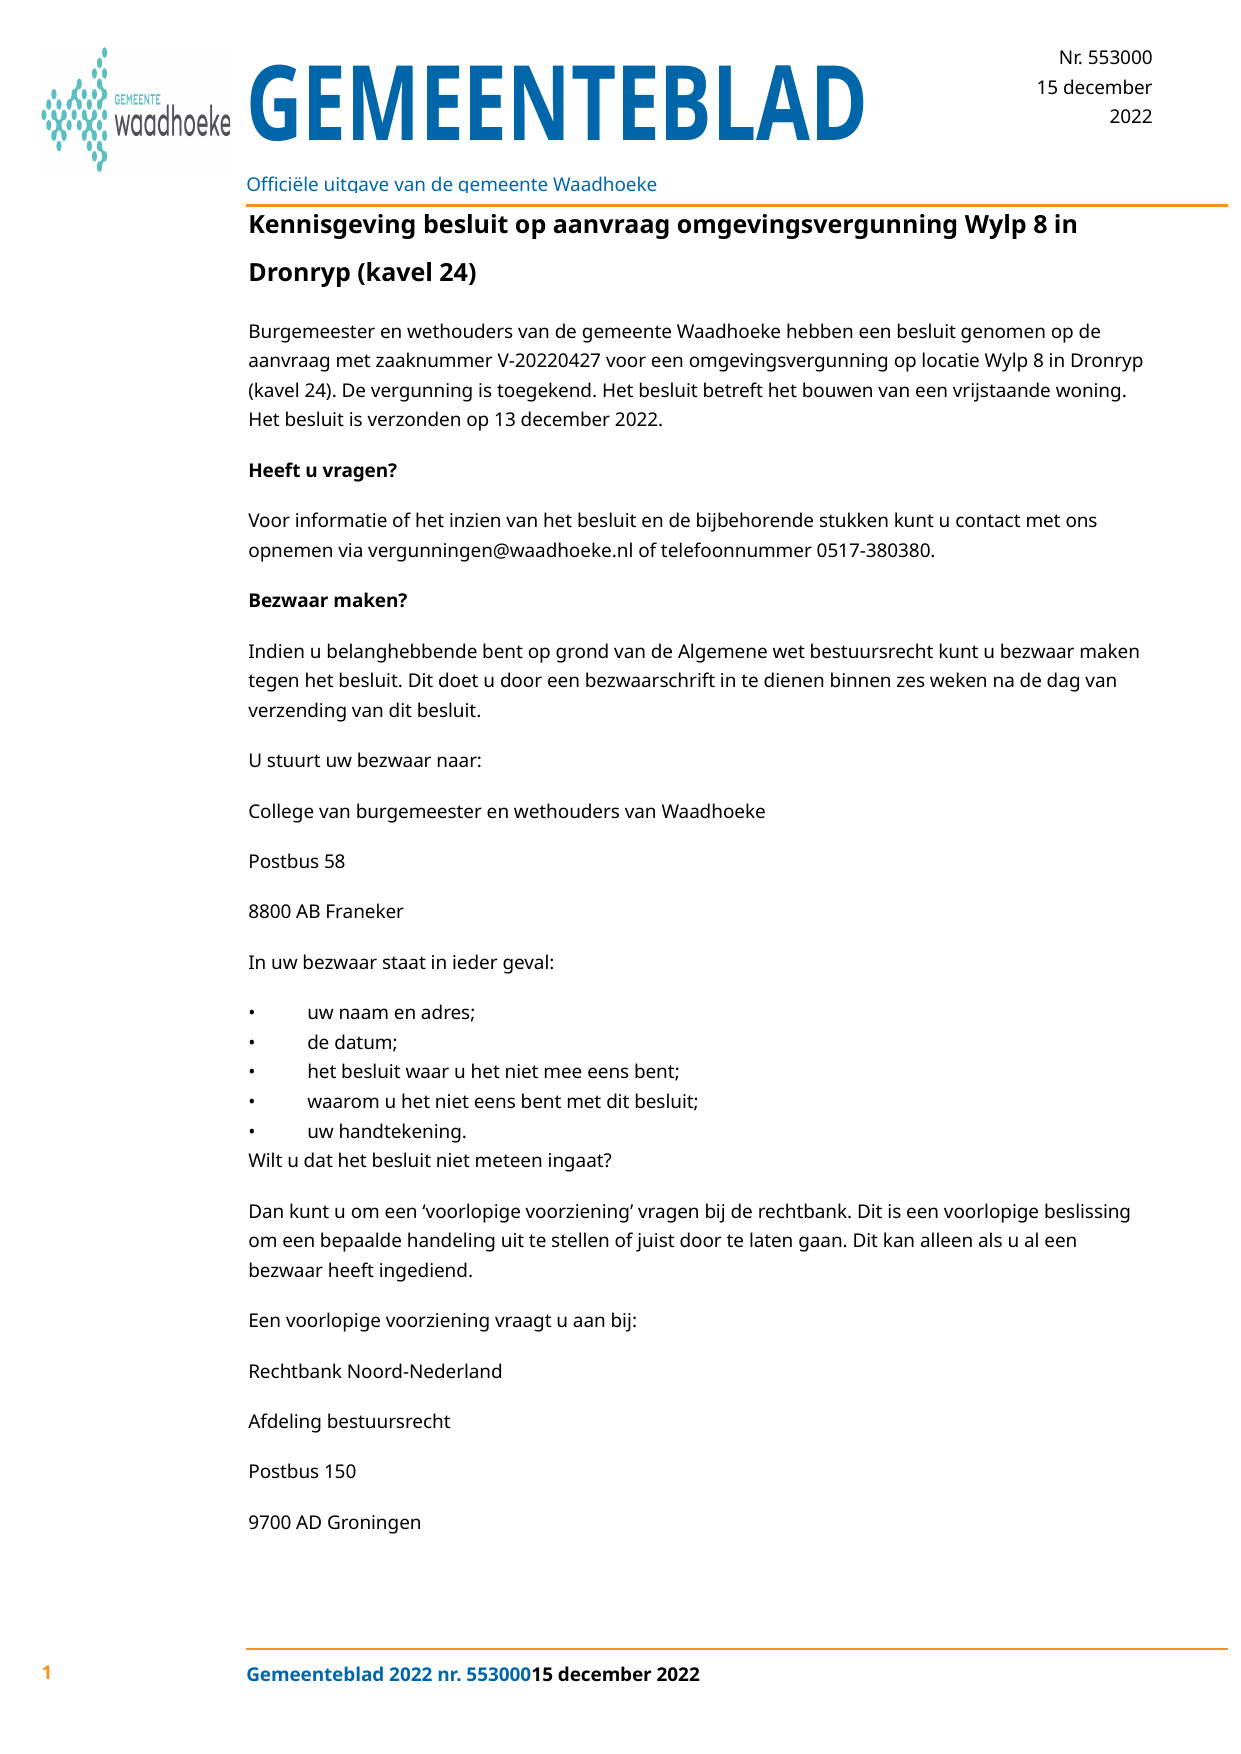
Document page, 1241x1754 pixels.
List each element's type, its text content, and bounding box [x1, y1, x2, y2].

picture [41, 47, 231, 172]
text Indien u belanghebbende bent op grond van de Algemene wet bestuursrecht kunt u bezwaar maken tegen het besluit. Dit doet u door een bezwaarschrift in te dienen binnen zes weken na de dag van verzending van dit besluit. [248, 638, 1152, 723]
text Rechtbank Noord-Nederland [248, 1358, 1152, 1384]
list waarom u het niet eens bent met dit besluit; [248, 1088, 1152, 1114]
text Afdeling bestuursrecht [248, 1408, 1152, 1434]
list het besluit waar u het niet mee eens bent; [248, 1059, 1152, 1084]
list uw handtekening. [248, 1118, 1152, 1144]
text Heeft u vragen? [248, 457, 1152, 483]
text Burgemeester en wethouders van de gemeente Waadhoeke hebben een besluit genomen op de aanvraag met zaaknummer V-20220427 voor een omgevingsvergunning op locatie Wylp 8 in Dronryp (kavel 24). De vergunning is toegekend. Het besluit betreft het bouwen van een vrijstaande woning. Het besluit is verzonden op 13 december 2022. [248, 318, 1152, 432]
text Voor informatie of het inzien van het besluit en de bijbehorende stukken kunt u contact met ons opnemen via vergunningen@waadhoeke.nl of telefoonnummer 0517-380380. [248, 507, 1152, 563]
text Postbus 150 [248, 1459, 1152, 1484]
text 8800 AB Franeker [248, 899, 1152, 924]
list de datum; [248, 1029, 1152, 1055]
text In uw bezwaar staat in ieder geval: [248, 949, 1152, 975]
text 9700 AD Groningen [248, 1509, 1152, 1535]
text Bezwaar maken? [248, 587, 1152, 613]
text Postbus 58 [248, 848, 1152, 874]
text U stuurt uw bezwaar naar: [248, 747, 1152, 773]
list uw naam en adres; [248, 999, 1152, 1025]
text Een voorlopige voorziening vraagt u aan bij: [248, 1307, 1152, 1333]
text Dan kunt u om een ‘voorlopige voorziening’ vragen bij de rechtbank. Dit is een voorlopige beslissing om een bepaalde handeling uit te stellen of juist door te laten gaan. Dit kan alleen als u al een bezwaar heeft ingediend. [248, 1198, 1152, 1283]
text Kennisgeving besluit op aanvraag omgevingsvergunning Wylp 8 in Dronryp (kavel 24) [248, 207, 1152, 288]
text Wilt u dat het besluit niet meteen ingaat? [248, 1147, 1152, 1173]
text College van burgemeester en wethouders van Waadhoeke [248, 798, 1152, 824]
